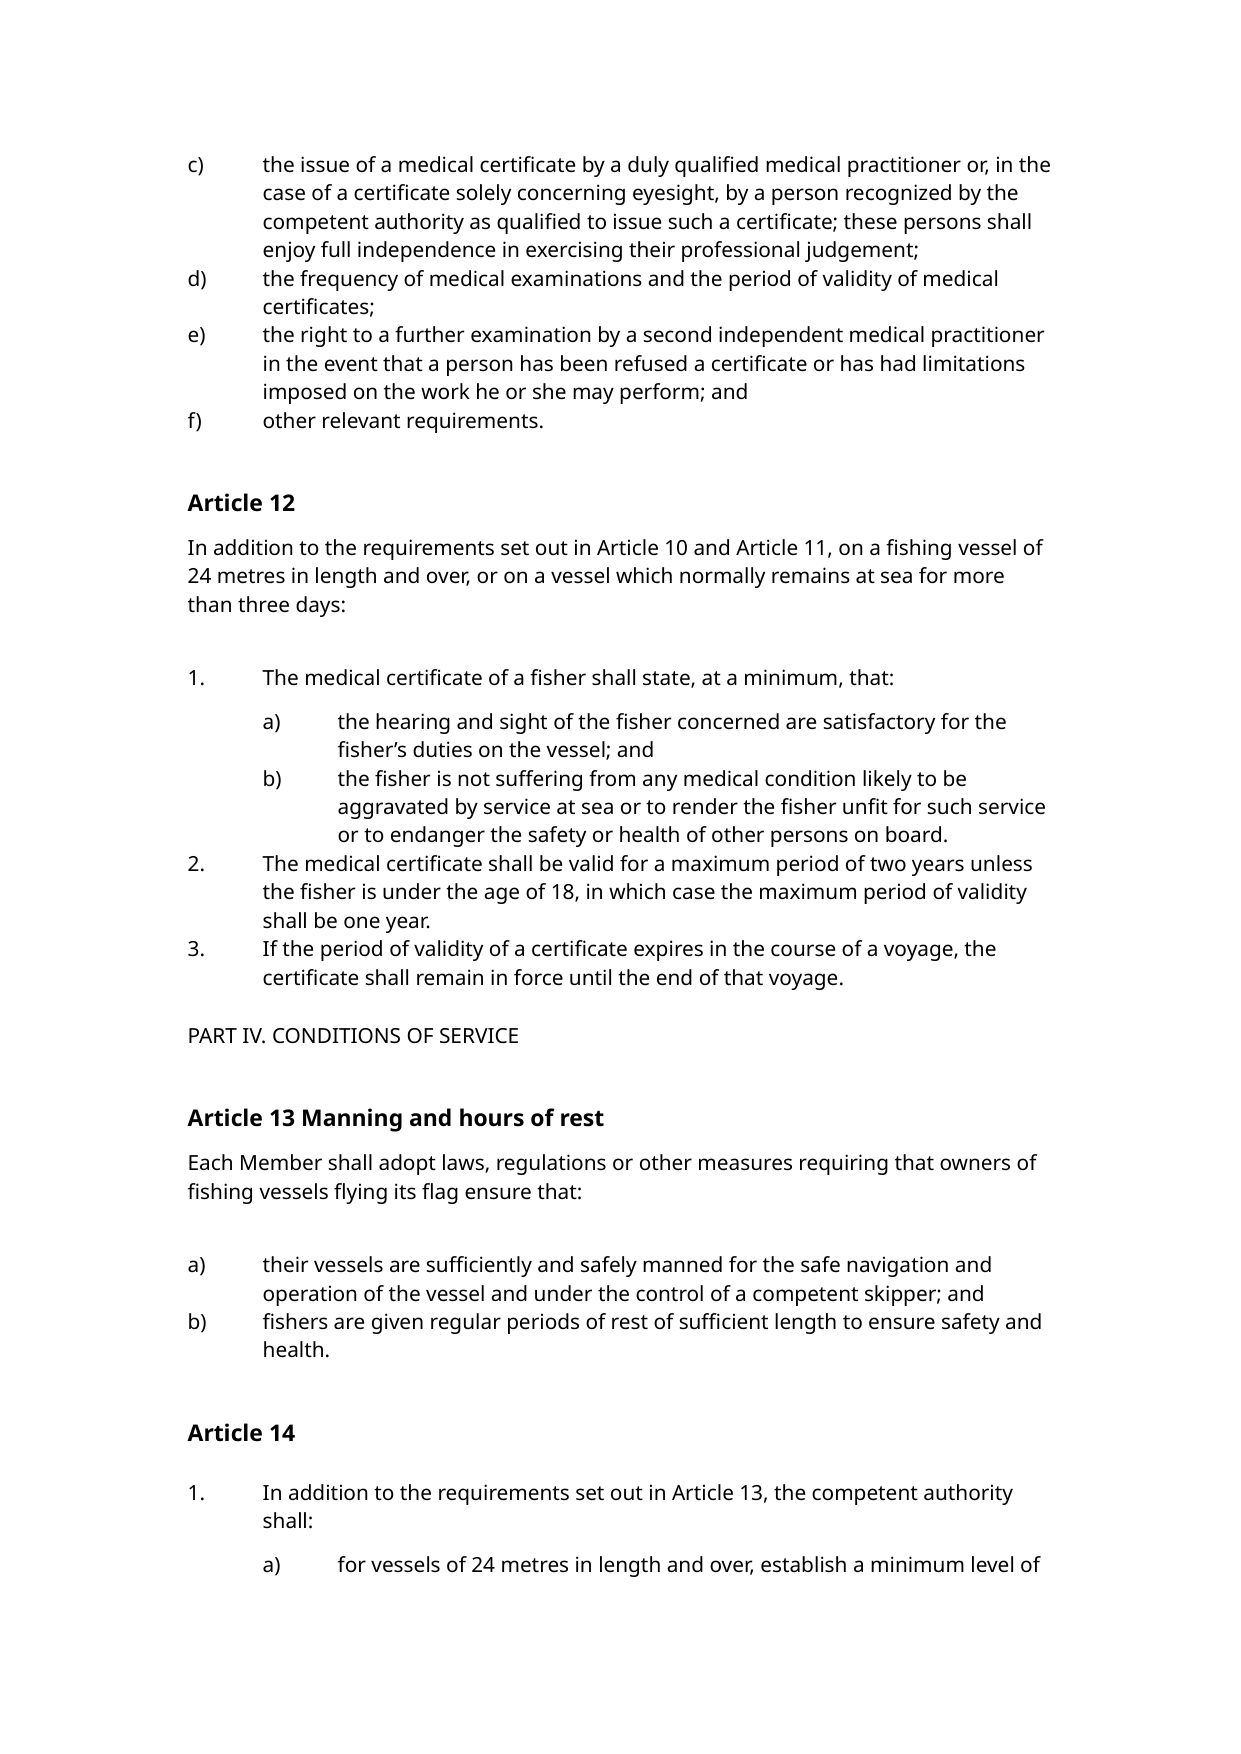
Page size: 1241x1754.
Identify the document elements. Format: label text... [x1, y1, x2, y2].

subtitle Article 12 [187, 487, 1053, 518]
list In addition to the requirements set out in Article 13, the competent authority shall: [187, 1478, 1053, 1535]
subtitle Article 13 Manning and hours of rest [187, 1102, 1053, 1133]
list the fisher is not suffering from any medical condition likely to be aggravated by service at sea or to render the fisher unfit for such service or to endanger the safety or health of other persons on board. [262, 764, 1053, 849]
list the right to a further examination by a second independent medical practitioner in the event that a person has been refused a certificate or has had limitations imposed on the work he or she may perform; and [187, 321, 1053, 406]
text In addition to the requirements set out in Article 10 and Article 11, on a fishing vessel of 24 metres in length and over, or on a vessel which normally remains at sea for more than three days: [187, 533, 1053, 618]
list the issue of a medical certificate by a duly qualified medical practitioner or, in the case of a certificate solely concerning eyesight, by a person recognized by the competent authority as qualified to issue such a certificate; these persons shall enjoy full independence in exercising their professional judgement; [187, 150, 1053, 264]
list the hearing and sight of the fisher concerned are satisfactory for the fisher’s duties on the vessel; and [262, 707, 1053, 764]
text Each Member shall adopt laws, regulations or other measures requiring that owners of fishing vessels flying its flag ensure that: [187, 1148, 1053, 1205]
list other relevant requirements. [187, 406, 1053, 434]
list If the period of validity of a certificate expires in the course of a voyage, the certificate shall remain in force until the end of that voyage. [187, 934, 1053, 991]
subtitle PART IV. CONDITIONS OF SERVICE [187, 1021, 1053, 1050]
subtitle Article 14 [187, 1417, 1053, 1448]
list the frequency of medical examinations and the period of validity of medical certificates; [187, 264, 1053, 321]
list fishers are given regular periods of rest of sufficient length to ensure safety and health. [187, 1307, 1053, 1364]
list for vessels of 24 metres in length and over, establish a minimum level of [262, 1550, 1053, 1578]
list The medical certificate of a fisher shall state, at a minimum, that: [187, 663, 1053, 692]
list The medical certificate shall be valid for a maximum period of two years unless the fisher is under the age of 18, in which case the maximum period of validity shall be one year. [187, 849, 1053, 934]
list their vessels are sufficiently and safely manned for the safe navigation and operation of the vessel and under the control of a competent skipper; and [187, 1250, 1053, 1307]
